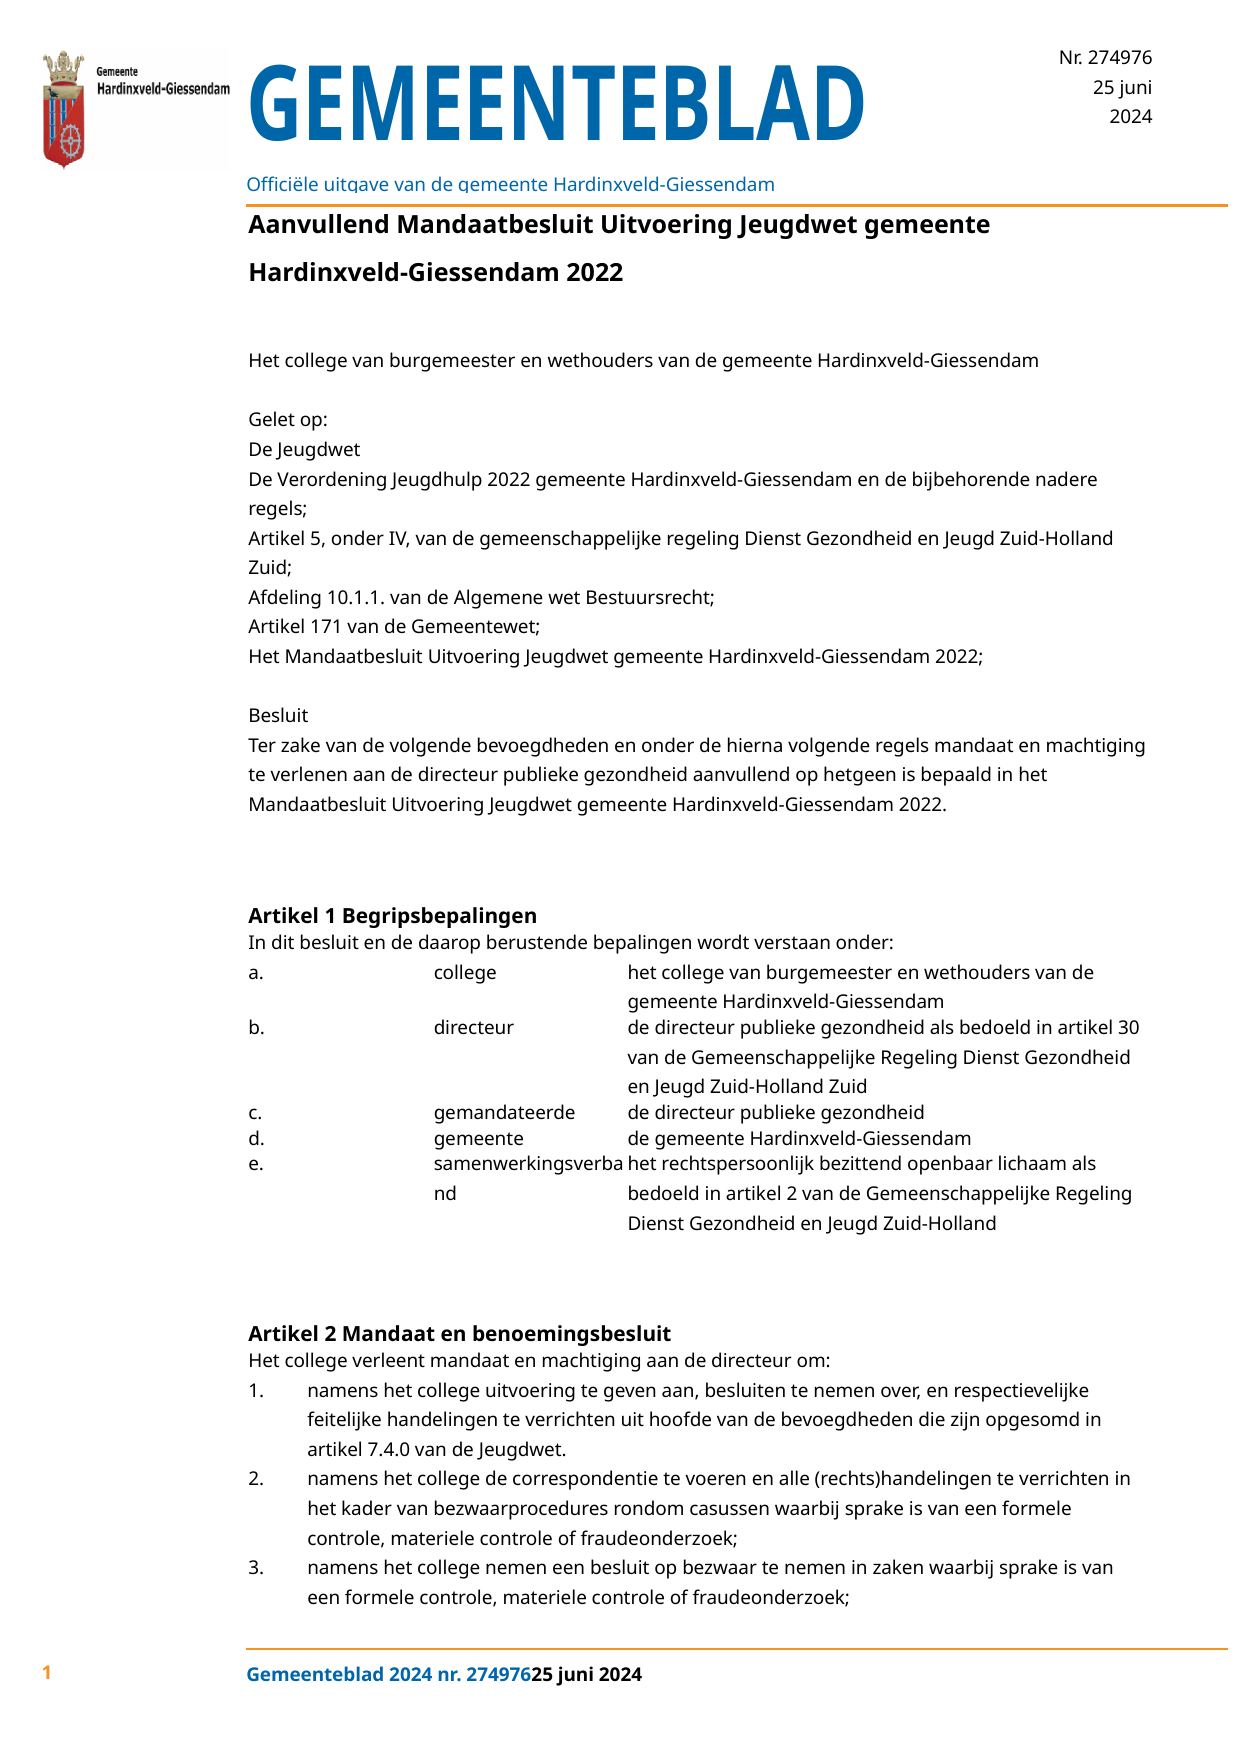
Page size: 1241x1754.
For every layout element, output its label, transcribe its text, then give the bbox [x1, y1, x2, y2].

text De Verordening Jeugdhulp 2022 gemeente Hardinxveld-Giessendam en de bijbehorende nadere regels; [248, 466, 1152, 521]
table_header het college van burgemeester en wethouders van de gemeente Hardinxveld-Giessendam [627, 959, 1152, 1014]
table_cell gemeente [434, 1125, 627, 1151]
text Afdeling 10.1.1. van de Algemene wet Bestuursrecht; [248, 584, 1152, 610]
text De Jeugdwet [248, 436, 1152, 462]
table_cell de directeur publieke gezondheid als bedoeld in artikel 30 van de Gemeenschappelijke Regeling Dienst Gezondheid en Jeugd Zuid-Holland Zuid [627, 1014, 1152, 1099]
table_cell d. [248, 1125, 433, 1151]
text Aanvullend Mandaatbesluit Uitvoering Jeugdwet gemeente Hardinxveld-Giessendam 2022 [248, 207, 1152, 288]
text Ter zake van de volgende bevoegdheden en onder de hierna volgende regels mandaat en machtiging te verlenen aan de directeur publieke gezondheid aanvullend op hetgeen is bepaald in het Mandaatbesluit Uitvoering Jeugdwet gemeente Hardinxveld-Giessendam 2022. [248, 732, 1152, 817]
list namens het college nemen een besluit op bezwaar te nemen in zaken waarbij sprake is van een formele controle, materiele controle of fraudeonderzoek; [248, 1554, 1152, 1609]
table_cell b. [248, 1014, 433, 1099]
text Het Mandaatbesluit Uitvoering Jeugdwet gemeente Hardinxveld-Giessendam 2022; [248, 643, 1152, 669]
text Artikel 5, onder IV, van de gemeenschappelijke regeling Dienst Gezondheid en Jeugd Zuid-Holland Zuid; [248, 525, 1152, 580]
text Het college van burgemeester en wethouders van de gemeente Hardinxveld-Giessendam [248, 347, 1152, 373]
table_cell directeur [434, 1014, 627, 1099]
text Artikel 2 Mandaat en benoemingsbesluit [248, 1319, 1152, 1347]
table_cell samenwerkingsverband [434, 1151, 627, 1236]
table_cell het rechtspersoonlijk bezittend openbaar lichaam als bedoeld in artikel 2 van de Gemeenschappelijke Regeling Dienst Gezondheid en Jeugd Zuid-Holland [627, 1151, 1152, 1236]
text Gelet op: [248, 407, 1152, 432]
text Artikel 171 van de Gemeentewet; [248, 614, 1152, 639]
list namens het college de correspondentie te voeren en alle (rechts)handelingen te verrichten in het kader van bezwaarprocedures rondom casussen waarbij sprake is van een formele controle, materiele controle of fraudeonderzoek; [248, 1466, 1152, 1550]
text In dit besluit en de daarop berustende bepalingen wordt verstaan onder: [248, 929, 1152, 955]
table_header college [434, 959, 627, 1014]
picture [41, 47, 231, 172]
list namens het college uitvoering te geven aan, besluiten te nemen over, en respectievelijke feitelijke handelingen te verrichten uit hoofde van de bevoegdheden die zijn opgesomd in artikel 7.4.0 van de Jeugdwet. [248, 1377, 1152, 1462]
table_cell c. [248, 1099, 433, 1125]
table_cell de gemeente Hardinxveld-Giessendam [627, 1125, 1152, 1151]
table_cell de directeur publieke gezondheid [627, 1099, 1152, 1125]
table_cell e. [248, 1151, 433, 1236]
text Artikel 1 Begripsbepalingen [248, 901, 1152, 929]
table_cell gemandateerde [434, 1099, 627, 1125]
text Besluit [248, 702, 1152, 728]
text Het college verleent mandaat en machtiging aan de directeur om: [248, 1347, 1152, 1373]
table_header a. [248, 959, 433, 1014]
